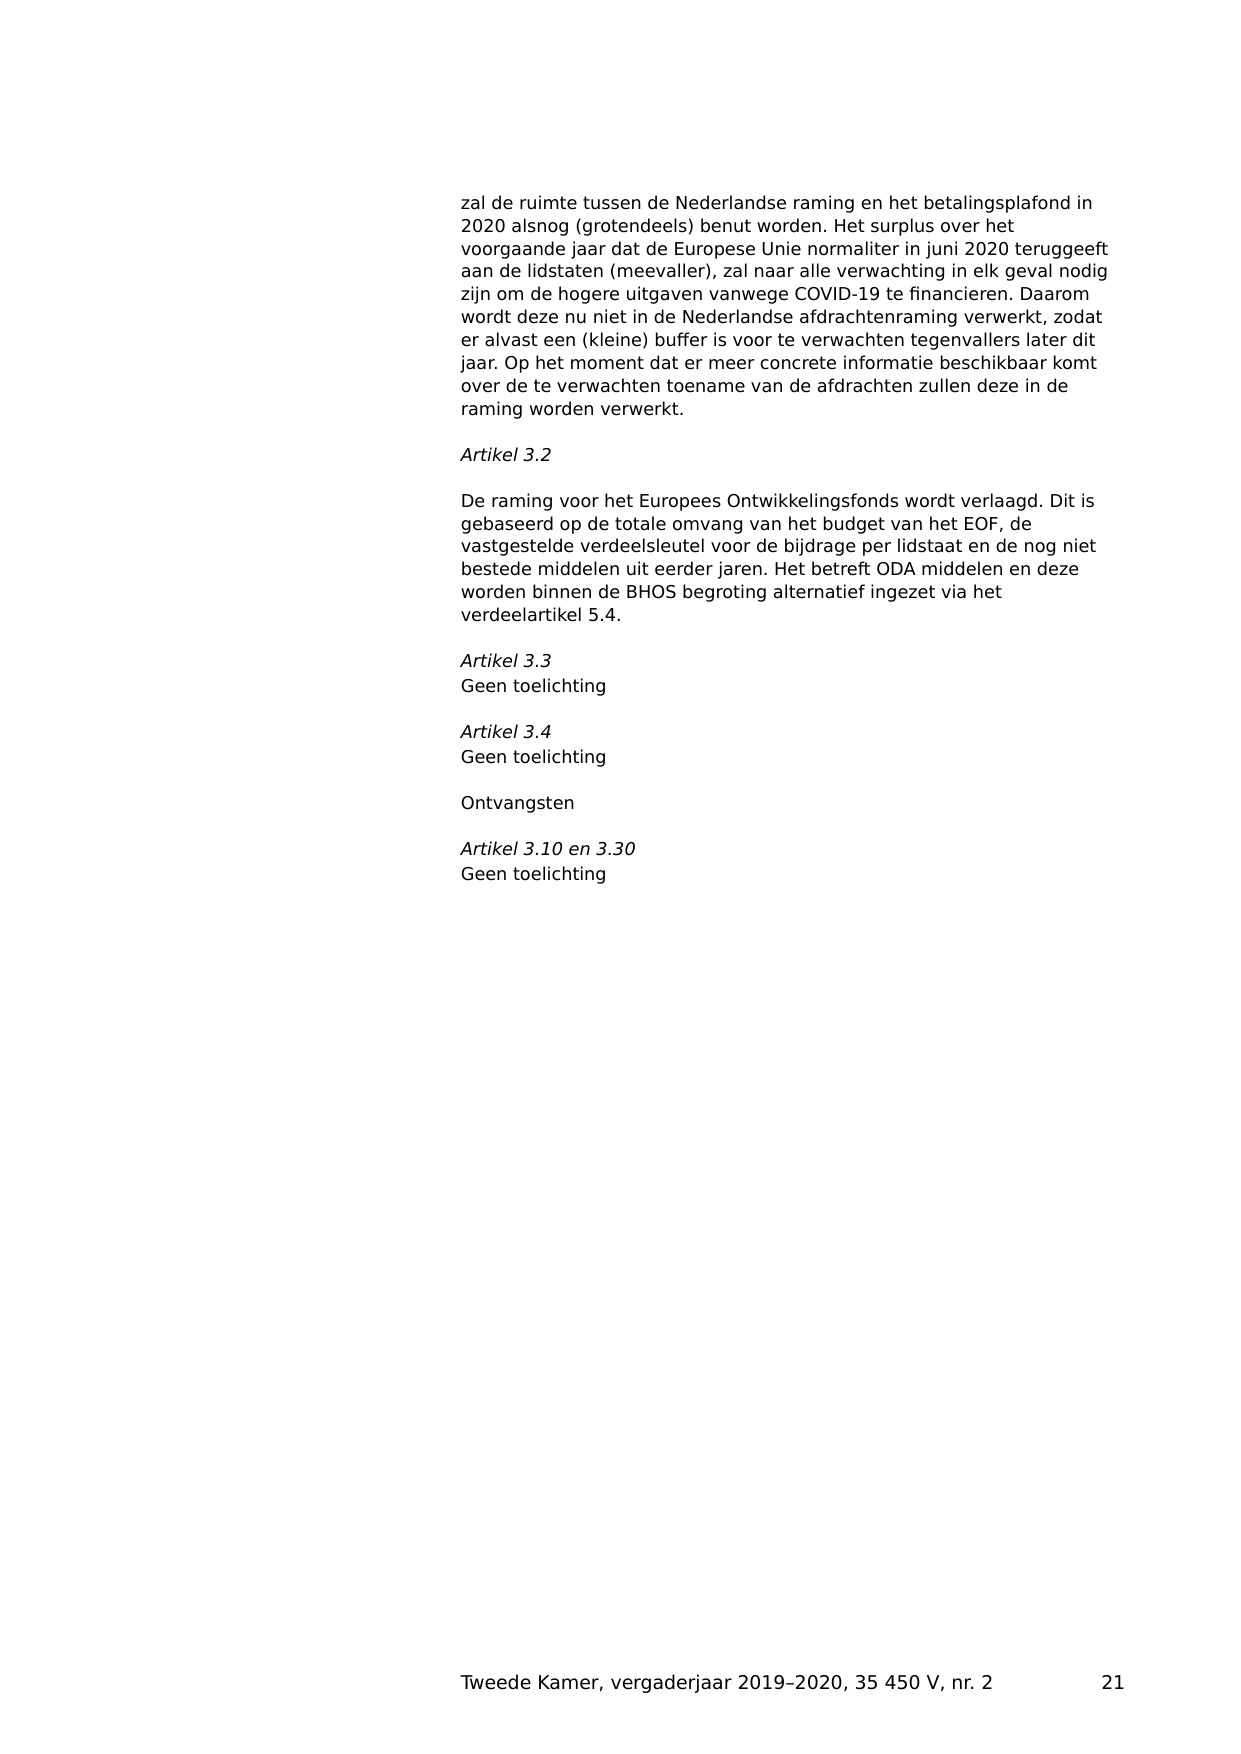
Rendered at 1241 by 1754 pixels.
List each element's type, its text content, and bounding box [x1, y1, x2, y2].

text Artikel 3.2 [461, 443, 1125, 466]
text Ontvangsten [461, 791, 1125, 814]
text Geen toelichting [461, 862, 1125, 884]
text De raming voor het Europees Ontwikkelingsfonds wordt verlaagd. Dit is gebaseerd op de totale omvang van het budget van het EOF, de vastgestelde verdeelsleutel voor de bijdrage per lidstaat en de nog niet bestede middelen uit eerder jaren. Het betreft ODA middelen en deze worden binnen de BHOS begroting alternatief ingezet via het verdeelartikel 5.4. [461, 489, 1125, 626]
text Geen toelichting [461, 674, 1125, 697]
text zal de ruimte tussen de Nederlandse raming en het betalingsplafond in 2020 alsnog (grotendeels) benut worden. Het surplus over het voorgaande jaar dat de Europese Unie normaliter in juni 2020 teruggeeft aan de lidstaten (meevaller), zal naar alle verwachting in elk geval nodig zijn om de hogere uitgaven vanwege COVID-19 te financieren. Daarom wordt deze nu niet in de Nederlandse afdrachtenraming verwerkt, zodat er alvast een (kleine) buffer is voor te verwachten tegenvallers later dit jaar. Op het moment dat er meer concrete informatie beschikbaar komt over de te verwachten toename van de afdrachten zullen deze in de raming worden verwerkt. [461, 191, 1125, 420]
text Artikel 3.4 [461, 720, 1125, 743]
text Artikel 3.10 en 3.30 [461, 837, 1125, 859]
text Artikel 3.3 [461, 649, 1125, 672]
text Geen toelichting [461, 745, 1125, 768]
